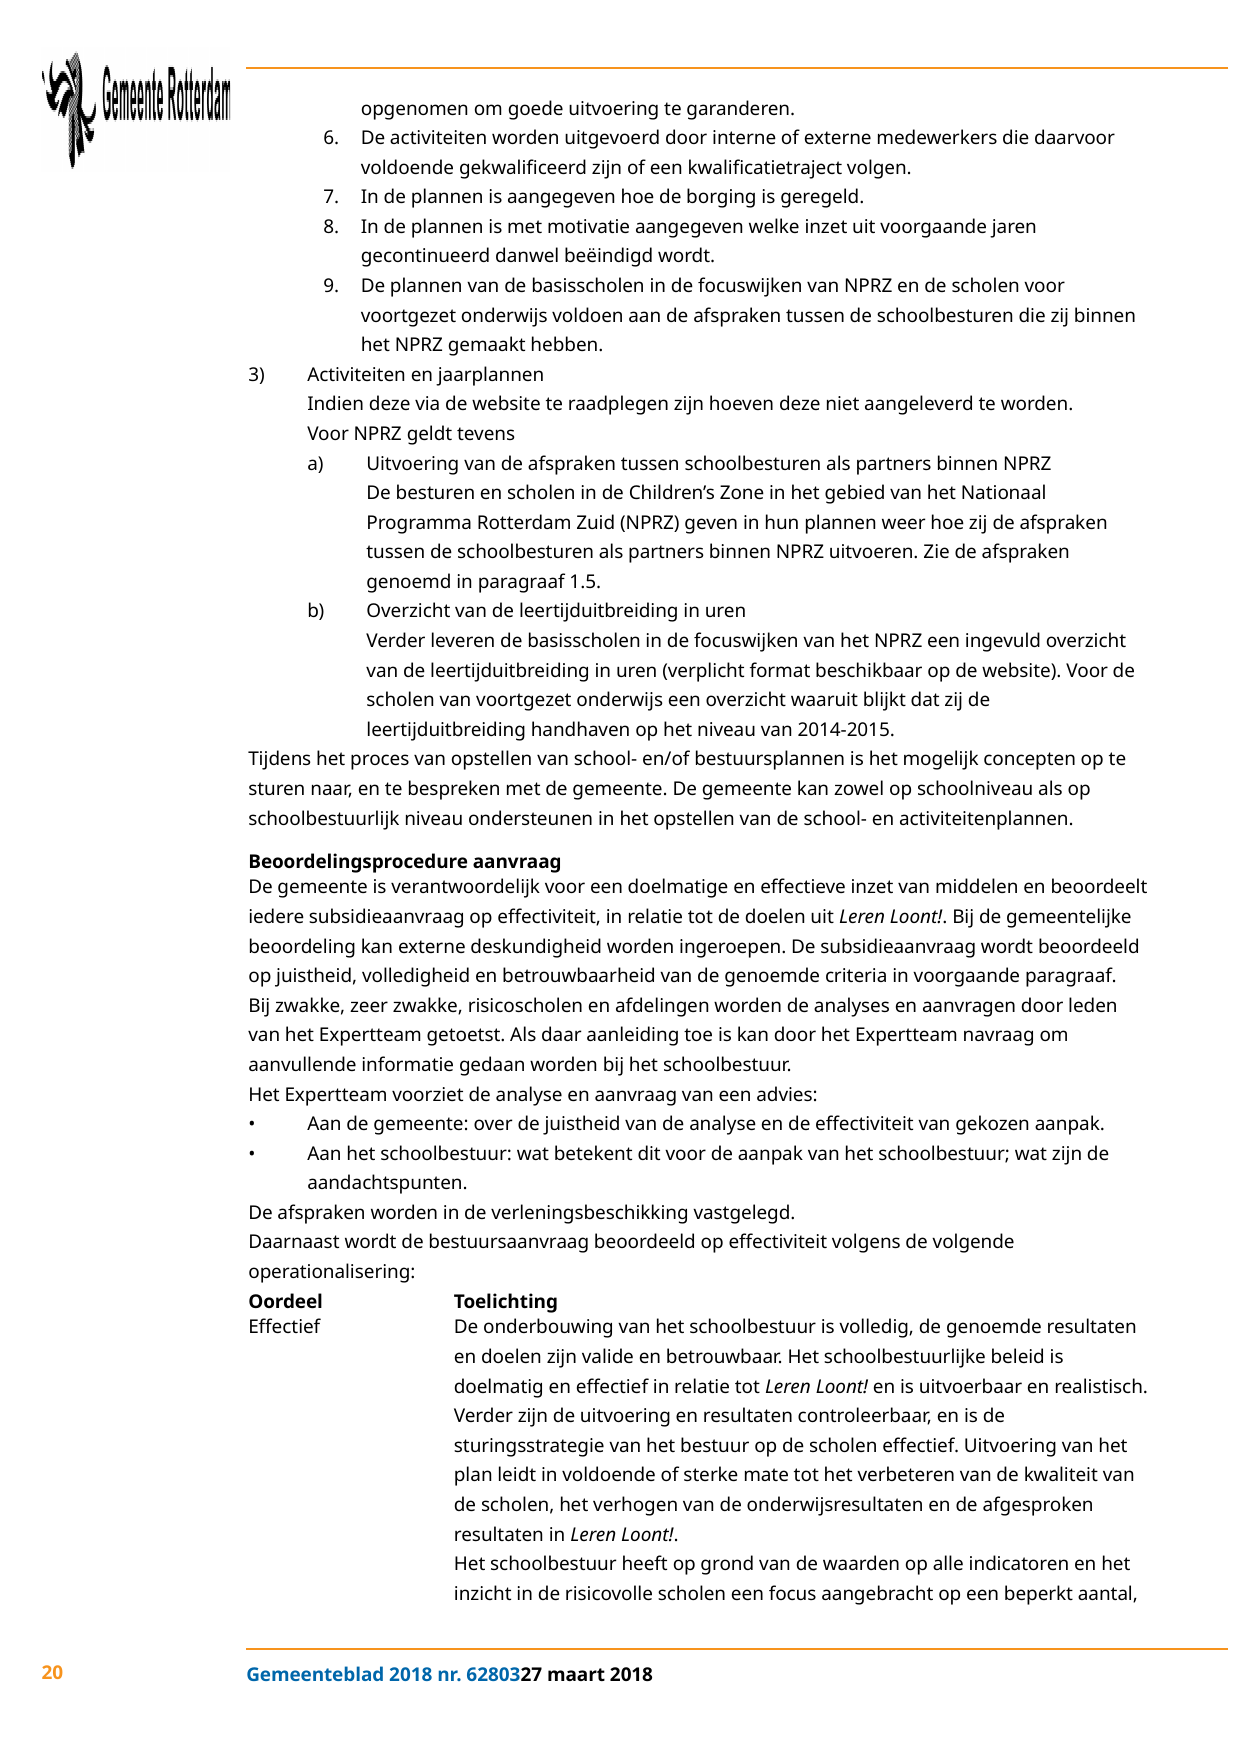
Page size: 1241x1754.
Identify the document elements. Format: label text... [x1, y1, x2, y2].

text Daarnaast wordt de bestuursaanvraag beoordeeld op effectiviteit volgens de volgende operationalisering: [248, 1229, 1152, 1284]
picture [41, 47, 231, 172]
list Verder leveren de basisscholen in de focuswijken van het NPRZ een ingevuld overzicht van de leertijduitbreiding in uren (verplicht format beschikbaar op de website). Voor de scholen van voortgezet onderwijs een overzicht waaruit blijkt dat zij de leertijduitbreiding handhaven op het niveau van 2014-2015. [307, 627, 1152, 742]
list De besturen en scholen in de Children’s Zone in het gebied van het Nationaal Programma Rotterdam Zuid (NPRZ) geven in hun plannen weer hoe zij de afspraken tussen de schoolbesturen als partners binnen NPRZ uitvoeren. Zie de afspraken genoemd in paragraaf 1.5. [307, 479, 1152, 594]
table_header Toelichting [454, 1288, 1152, 1314]
text De gemeente is verantwoordelijk voor een doelmatige en effectieve inzet van middelen en beoordeelt iedere subsidieaanvraag op effectiviteit, in relatie tot de doelen uit Leren Loont!. Bij de gemeentelijke beoordeling kan externe deskundigheid worden ingeroepen. De subsidieaanvraag wordt beoordeeld op juistheid, volledigheid en betrouwbaarheid van de genoemde criteria in voorgaande paragraaf. [248, 874, 1152, 988]
list De activiteiten worden uitgevoerd door interne of externe medewerkers die daarvoor voldoende gekwalificeerd zijn of een kwalificatietraject volgen. [323, 124, 1152, 180]
list In de plannen is aangegeven hoe de borging is geregeld. [323, 183, 1152, 209]
list Voor NPRZ geldt tevens [248, 420, 1152, 446]
list Activiteiten en jaarplannen [248, 361, 1152, 387]
text De afspraken worden in de verleningsbeschikking vastgelegd. [248, 1199, 1152, 1225]
list Indien deze via de website te raadplegen zijn hoeven deze niet aangeleverd te worden. [248, 391, 1152, 416]
table_cell Effectief [248, 1314, 454, 1606]
text Tijdens het proces van opstellen van school- en/of bestuursplannen is het mogelijk concepten op te sturen naar, en te bespreken met de gemeente. De gemeente kan zowel op schoolniveau als op schoolbestuurlijk niveau ondersteunen in het opstellen van de school- en activiteitenplannen. [248, 746, 1152, 831]
list Aan het schoolbestuur: wat betekent dit voor de aanpak van het schoolbestuur; wat zijn de aandachtspunten. [248, 1140, 1152, 1195]
list opgenomen om goede uitvoering te garanderen. [323, 95, 1152, 121]
text Bij zwakke, zeer zwakke, risicoscholen en afdelingen worden de analyses en aanvragen door leden van het Expertteam getoetst. Als daar aanleiding toe is kan door het Expertteam navraag om aanvullende informatie gedaan worden bij het schoolbestuur. [248, 992, 1152, 1077]
list Uitvoering van de afspraken tussen schoolbesturen als partners binnen NPRZ [307, 450, 1152, 476]
table_cell De onderbouwing van het schoolbestuur is volledig, de genoemde resultaten en doelen zijn valide en betrouwbaar. Het schoolbestuurlijke beleid is doelmatig en effectief in relatie tot Leren Loont! en is uitvoerbaar en realistisch. Verder zijn de uitvoering en resultaten controleerbaar, en is de sturingsstrategie van het bestuur op de scholen effectief. Uitvoering van het plan leidt in voldoende of sterke mate tot het verbeteren van de kwaliteit van de scholen, het verhogen van de onderwijsresultaten en de afgesproken resultaten in Leren Loont!. Het schoolbestuur heeft op grond van de waarden op alle indicatoren en het inzicht in de risicovolle scholen een focus aangebracht op een beperkt aantal, [454, 1314, 1152, 1606]
list Aan de gemeente: over de juistheid van de analyse en de effectiviteit van gekozen aanpak. [248, 1110, 1152, 1136]
list Overzicht van de leertijduitbreiding in uren [307, 598, 1152, 623]
table_header Oordeel [248, 1288, 454, 1314]
text Het Expertteam voorziet de analyse en aanvraag van een advies: [248, 1081, 1152, 1106]
list In de plannen is met motivatie aangegeven welke inzet uit voorgaande jaren gecontinueerd danwel beëindigd wordt. [323, 213, 1152, 268]
text Beoordelingsprocedure aanvraag [248, 848, 1152, 874]
list De plannen van de basisscholen in de focuswijken van NPRZ en de scholen voor voortgezet onderwijs voldoen aan de afspraken tussen de schoolbesturen die zij binnen het NPRZ gemaakt hebben. [323, 272, 1152, 357]
